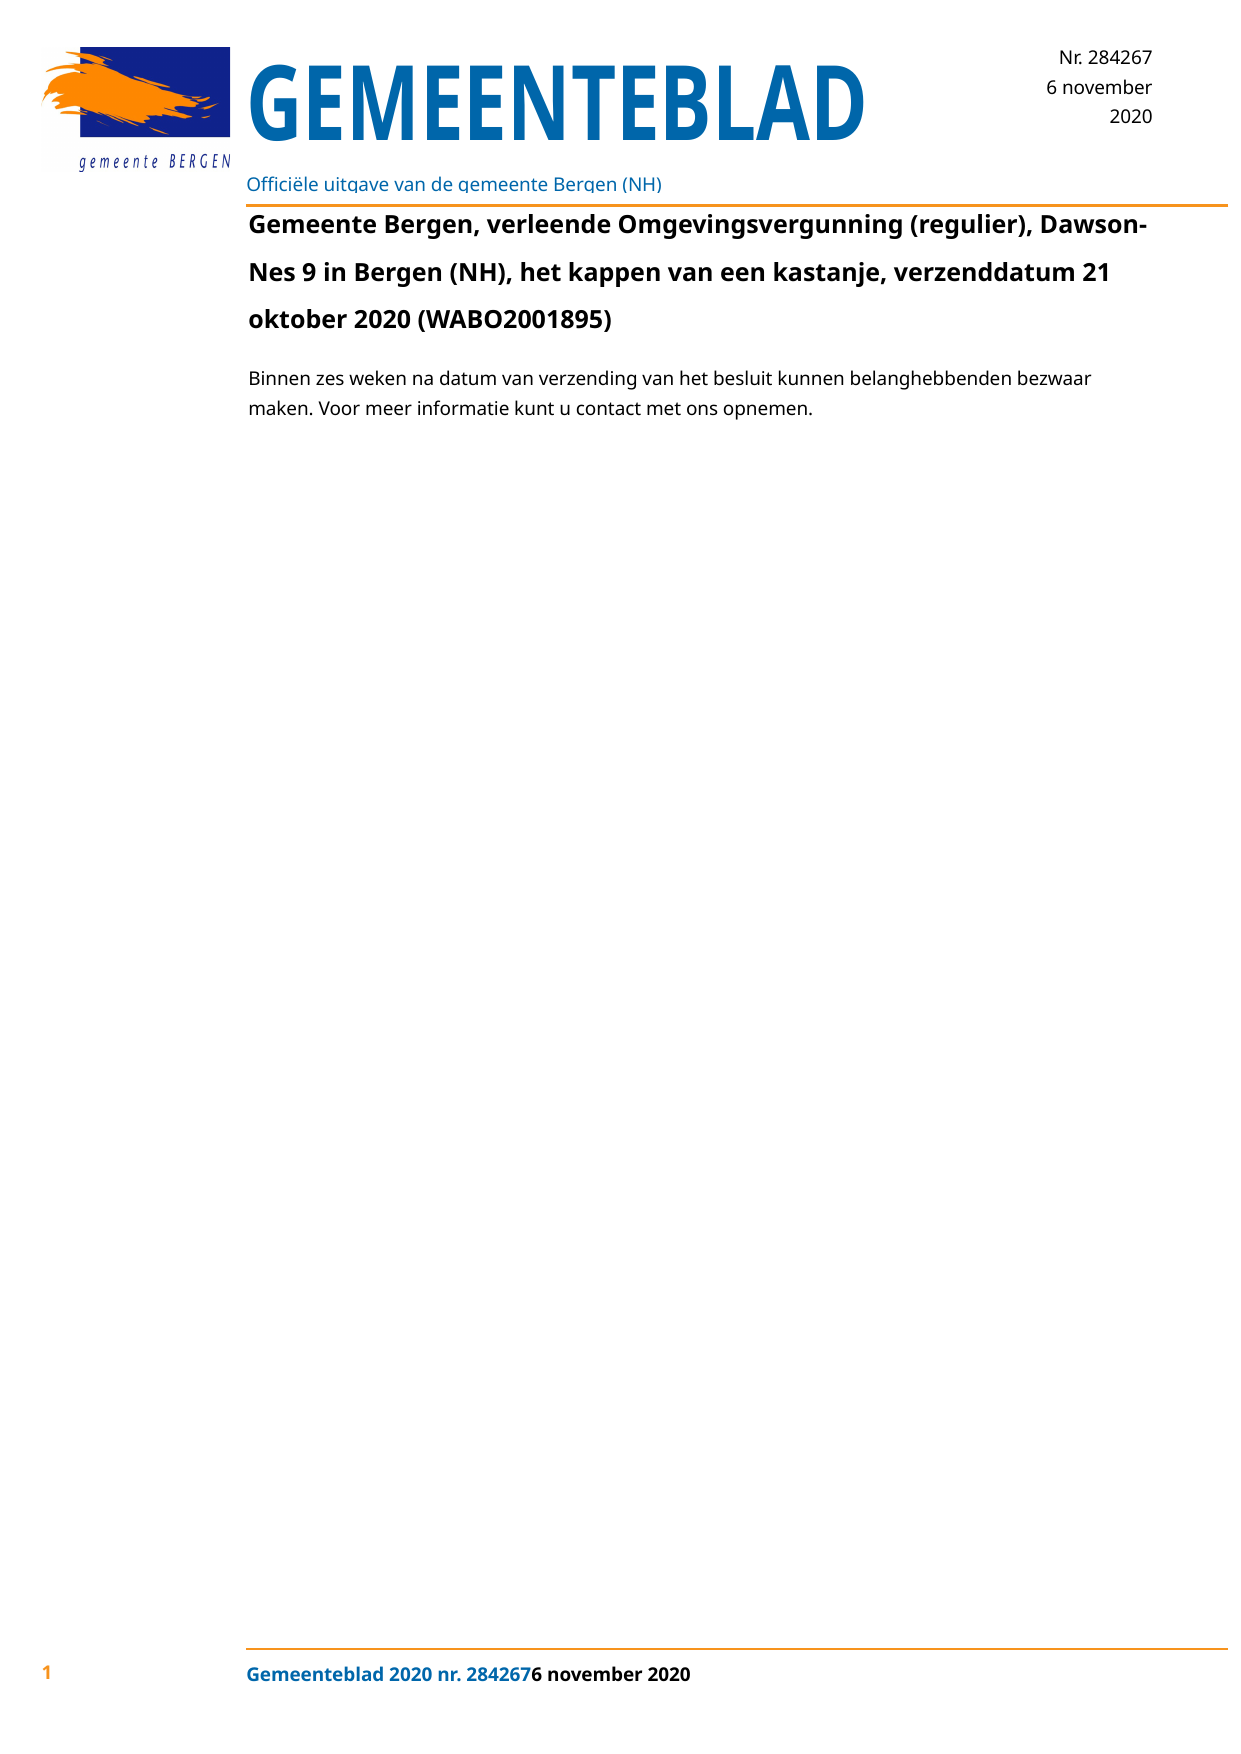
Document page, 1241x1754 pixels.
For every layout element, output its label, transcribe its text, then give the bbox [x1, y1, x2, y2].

text Gemeente Bergen, verleende Omgevingsvergunning (regulier), Dawson-Nes 9 in Bergen (NH), het kappen van een kastanje, verzenddatum 21 oktober 2020 (WABO2001895) [248, 207, 1152, 336]
picture [41, 47, 231, 172]
text Binnen zes weken na datum van verzending van het besluit kunnen belanghebbenden bezwaar maken. Voor meer informatie kunt u contact met ons opnemen. [248, 366, 1152, 421]
